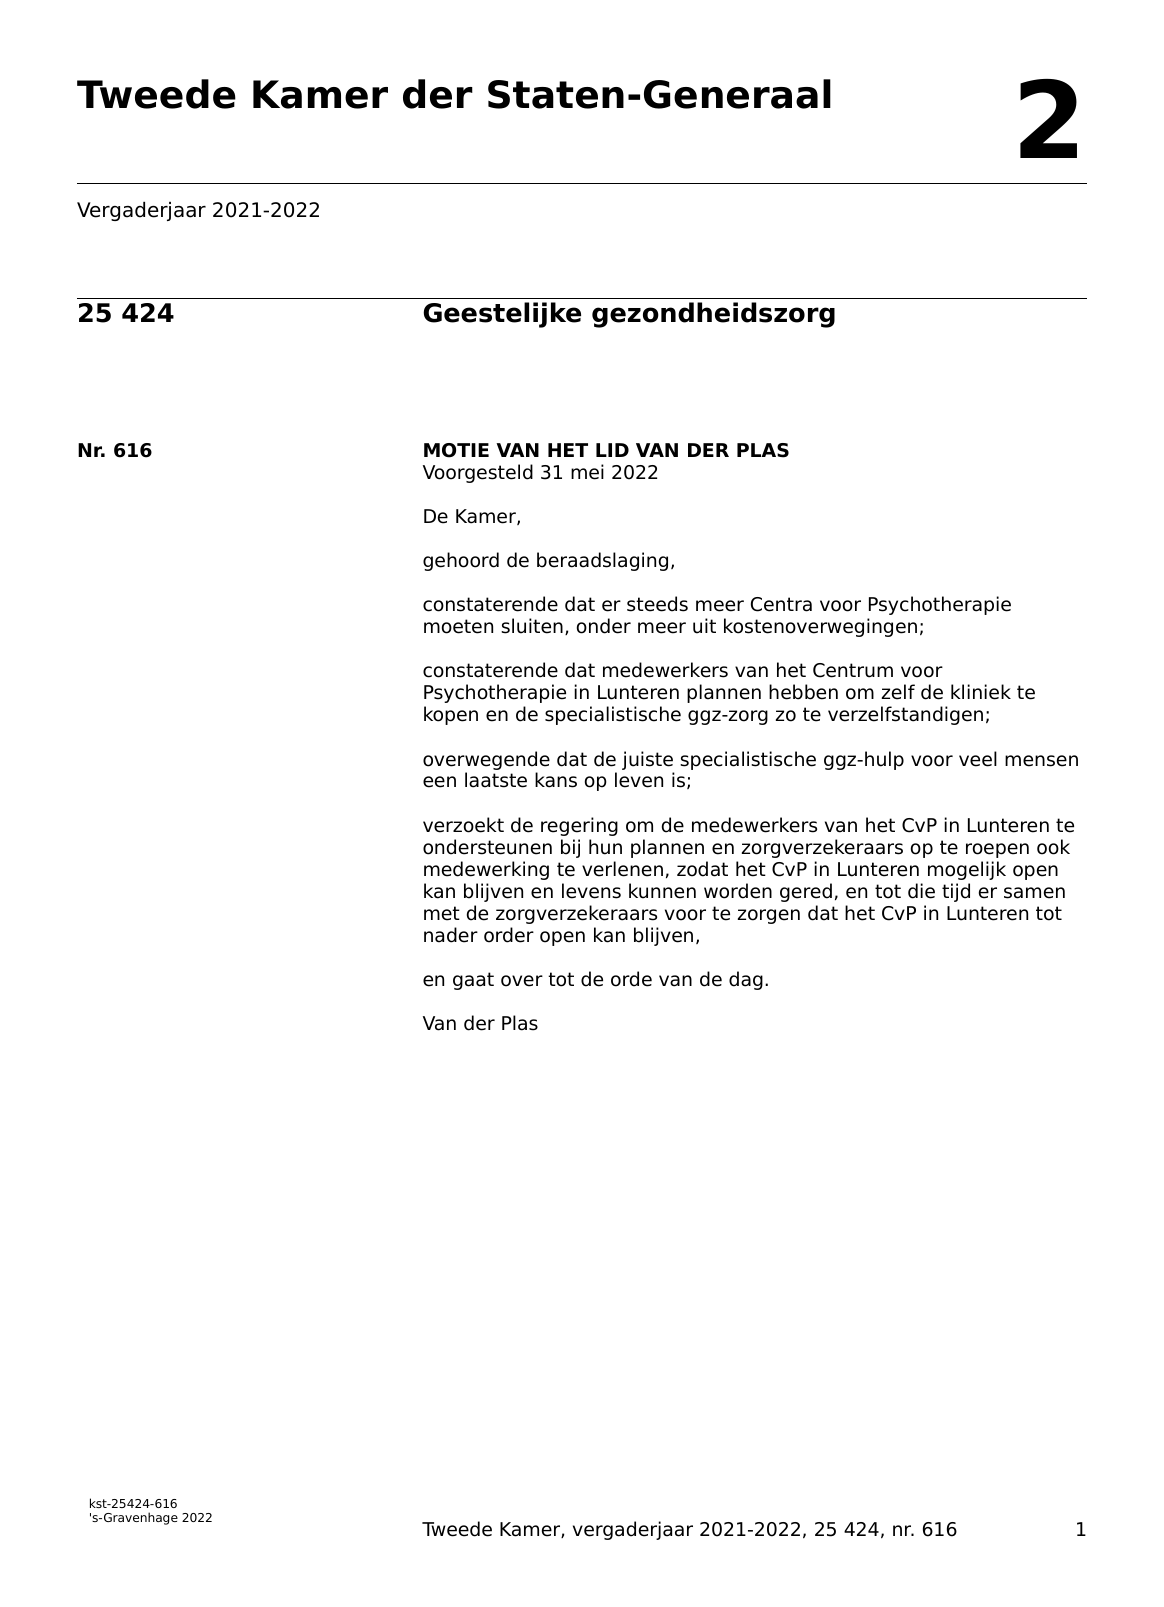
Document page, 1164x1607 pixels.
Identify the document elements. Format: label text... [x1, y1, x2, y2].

table_header Tweede Kamer der Staten-Generaal [77, 59, 886, 183]
text gehoord de beraadslaging, [422, 550, 1087, 572]
text kst-25424-616 [88, 1497, 323, 1511]
text Voorgesteld 31 mei 2022 [422, 462, 1087, 484]
text constaterende dat medewerkers van het Centrum voor Psychotherapie in Lunteren plannen hebben om zelf de kliniek te kopen en de specialistische ggz-zorg zo te verzelfstandigen; [422, 660, 1087, 726]
text constaterende dat er steeds meer Centra voor Psychotherapie moeten sluiten, onder meer uit kostenoverwegingen; [422, 594, 1087, 638]
text Van der Plas [422, 1013, 1087, 1035]
text 's-Gravenhage 2022 [88, 1511, 323, 1525]
table_header 2 [886, 59, 1087, 183]
subtitle Nr. 616 MOTIE VAN HET LID VAN DER PLAS [77, 440, 1087, 462]
text overwegende dat de juiste specialistische ggz-hulp voor veel mensen een laatste kans op leven is; [422, 748, 1087, 792]
subtitle 25 424 Geestelijke gezondheidszorg [77, 299, 1087, 329]
text verzoekt de regering om de medewerkers van het CvP in Lunteren te ondersteunen bij hun plannen en zorgverzekeraars op te roepen ook medewerking te verlenen, zodat het CvP in Lunteren mogelijk open kan blijven en levens kunnen worden gered, en tot die tijd er samen met de zorgverzekeraars voor te zorgen dat het CvP in Lunteren tot nader order open kan blijven, [422, 814, 1087, 946]
table_cell Vergaderjaar 2021-2022 [77, 184, 1087, 298]
text en gaat over tot de orde van de dag. [422, 969, 1087, 991]
text De Kamer, [422, 506, 1087, 528]
